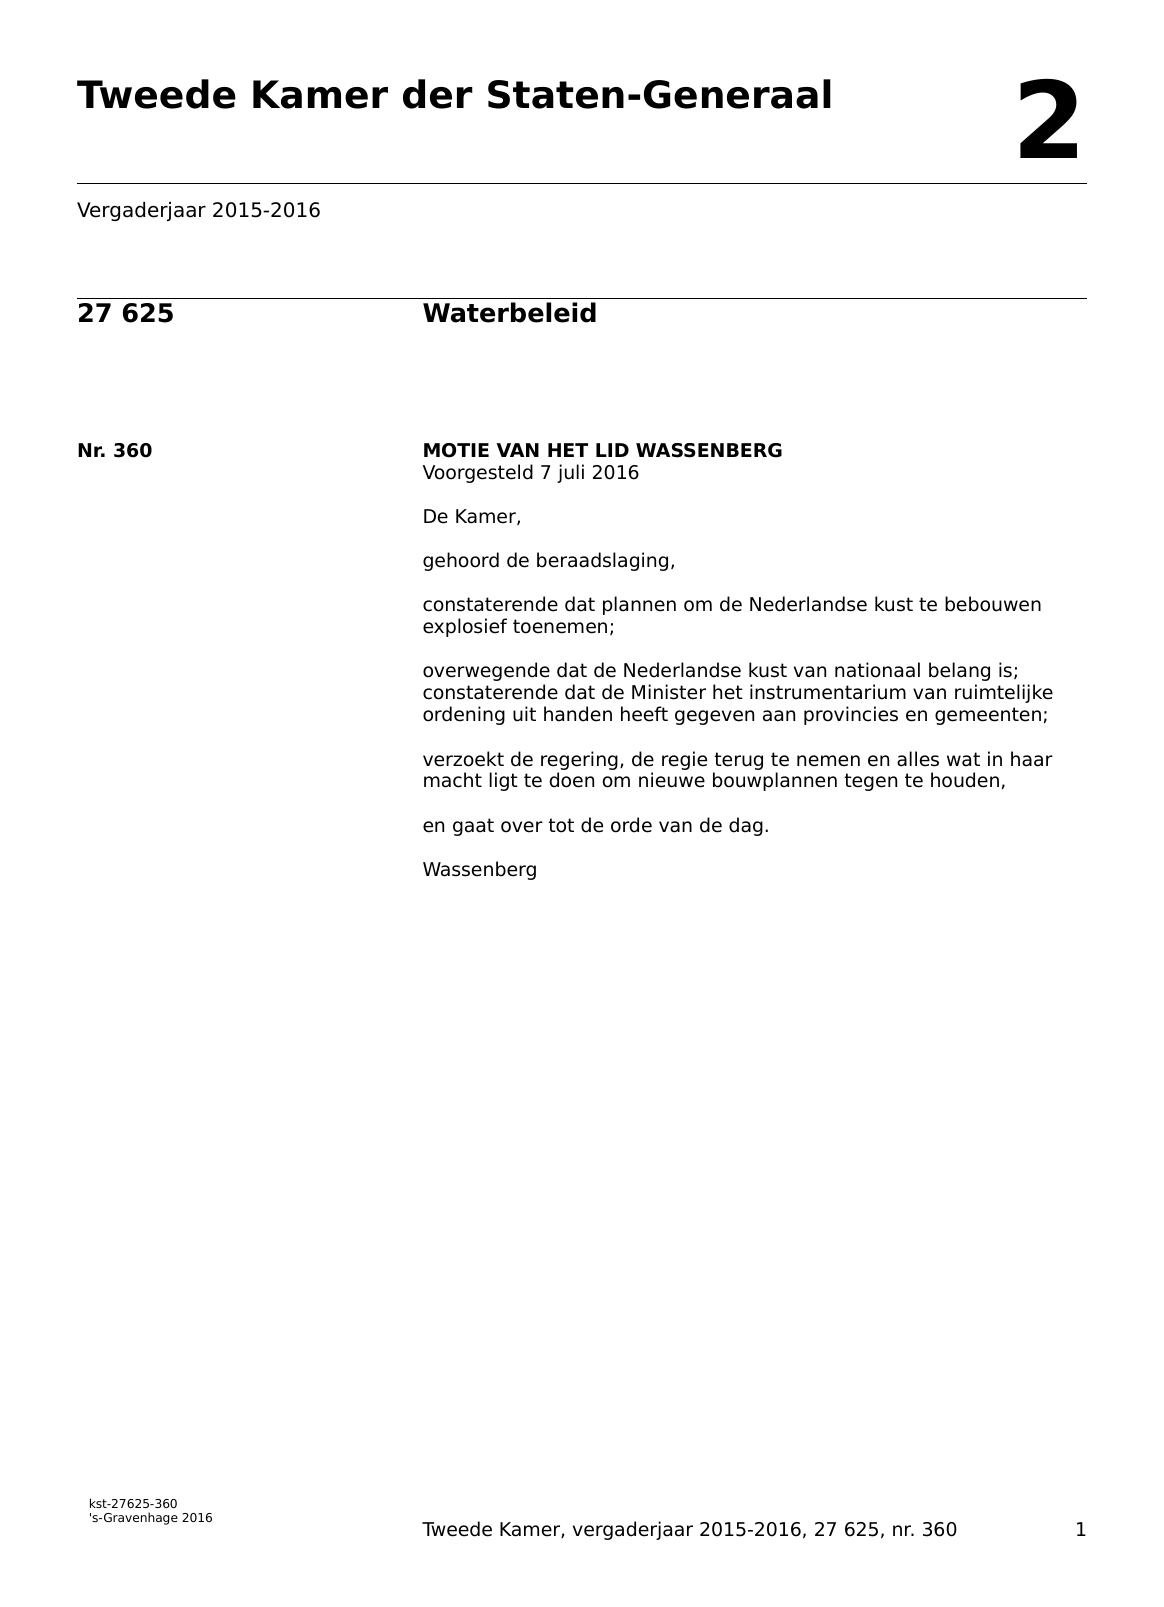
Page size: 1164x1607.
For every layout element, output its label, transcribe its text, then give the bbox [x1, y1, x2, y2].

text constaterende dat plannen om de Nederlandse kust te bebouwen explosief toenemen; [422, 594, 1087, 638]
text 's-Gravenhage 2016 [88, 1511, 323, 1525]
text en gaat over tot de orde van de dag. [422, 814, 1087, 837]
text Voorgesteld 7 juli 2016 [422, 462, 1087, 484]
subtitle 27 625 Waterbeleid [77, 299, 1087, 329]
text constaterende dat de Minister het instrumentarium van ruimtelijke ordening uit handen heeft gegeven aan provincies en gemeenten; [422, 682, 1087, 726]
table_header Tweede Kamer der Staten-Generaal [77, 59, 886, 183]
table_cell Vergaderjaar 2015-2016 [77, 184, 1087, 298]
text verzoekt de regering, de regie terug te nemen en alles wat in haar macht ligt te doen om nieuwe bouwplannen tegen te houden, [422, 748, 1087, 792]
text De Kamer, [422, 506, 1087, 528]
text overwegende dat de Nederlandse kust van nationaal belang is; [422, 660, 1087, 682]
text gehoord de beraadslaging, [422, 550, 1087, 572]
table_header 2 [886, 59, 1087, 183]
subtitle Nr. 360 MOTIE VAN HET LID WASSENBERG [77, 440, 1087, 462]
text kst-27625-360 [88, 1497, 323, 1511]
text Wassenberg [422, 859, 1087, 881]
